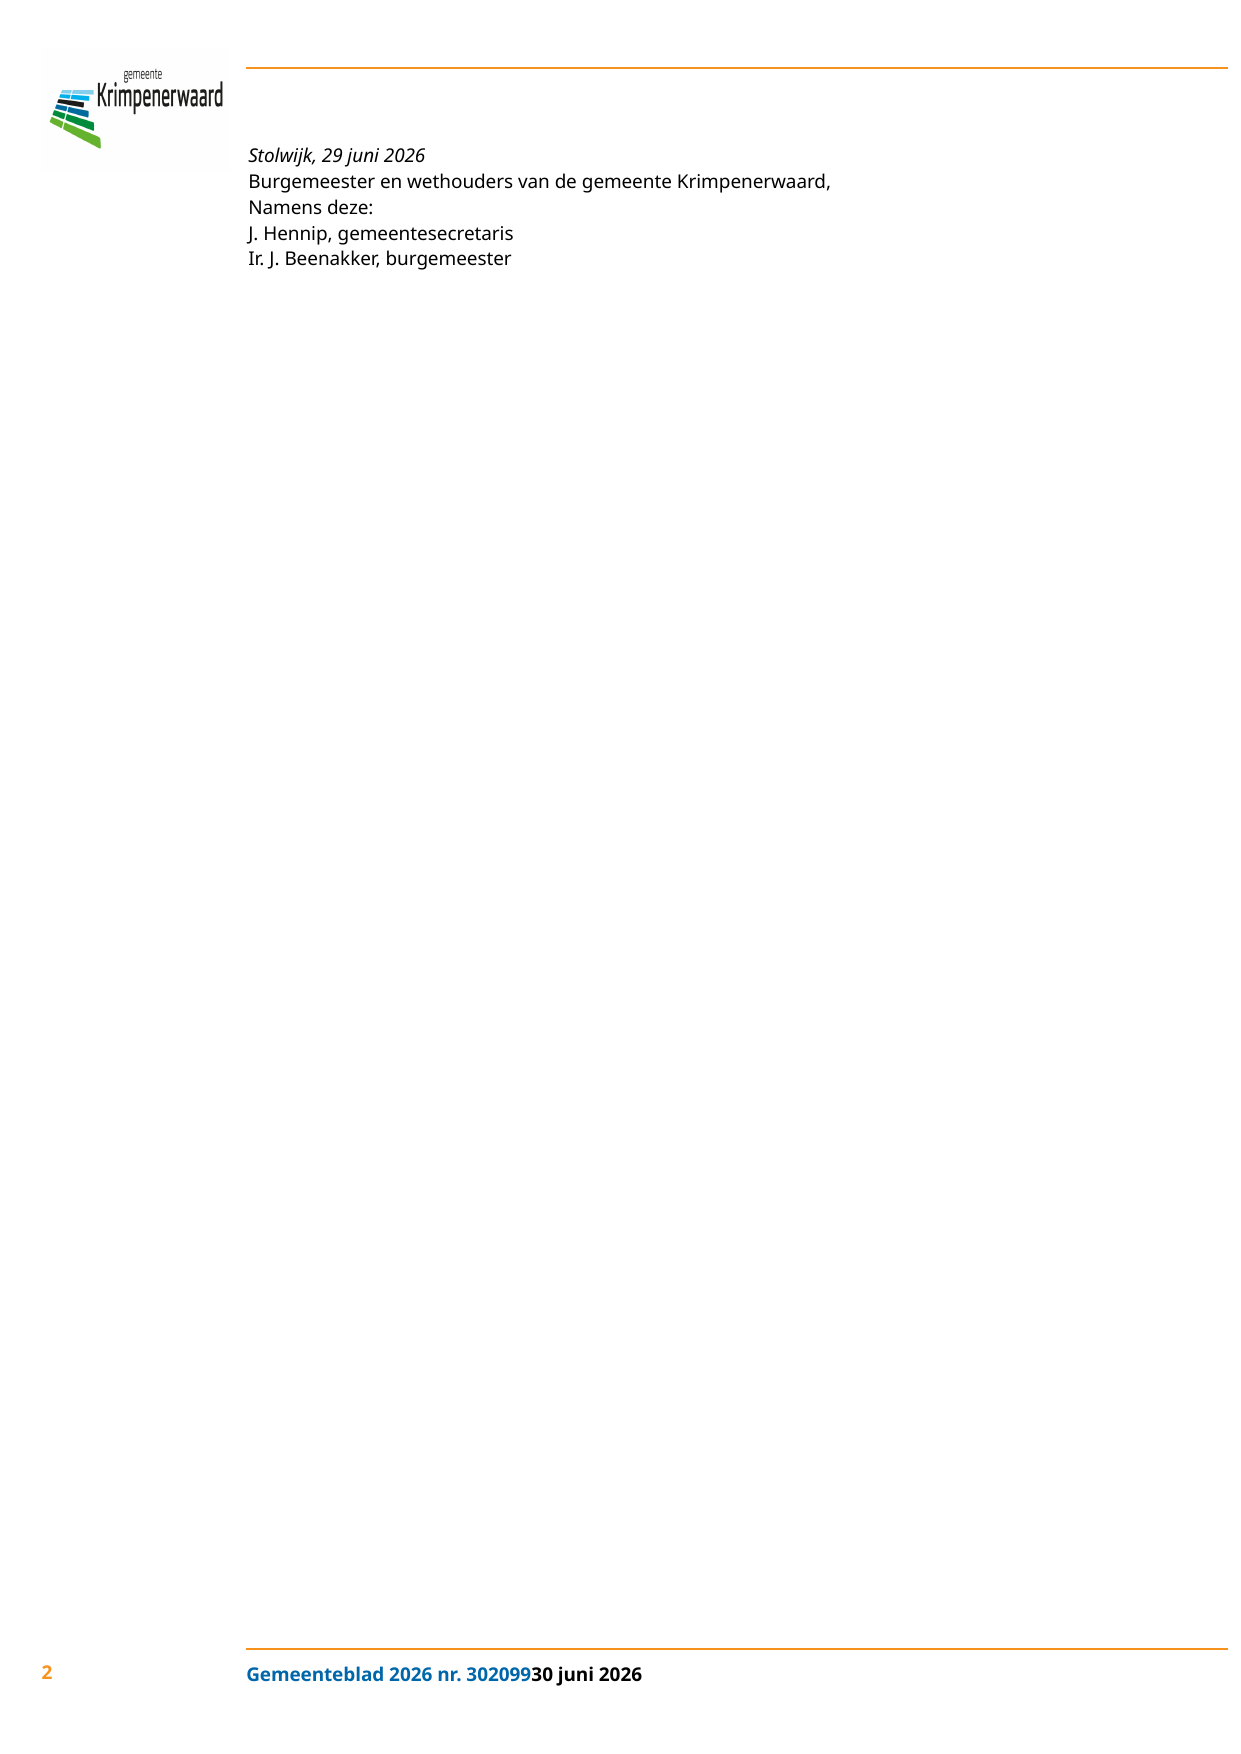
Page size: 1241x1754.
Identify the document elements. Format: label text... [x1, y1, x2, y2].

text Ir. J. Beenakker, burgemeester [248, 246, 1152, 271]
text Burgemeester en wethouders van de gemeente Krimpenerwaard, [248, 168, 1152, 194]
text Namens deze: [248, 194, 1152, 220]
text J. Hennip, gemeentesecretaris [248, 220, 1152, 246]
picture [41, 47, 231, 172]
text Stolwijk, 29 juni 2026 [248, 143, 1152, 168]
